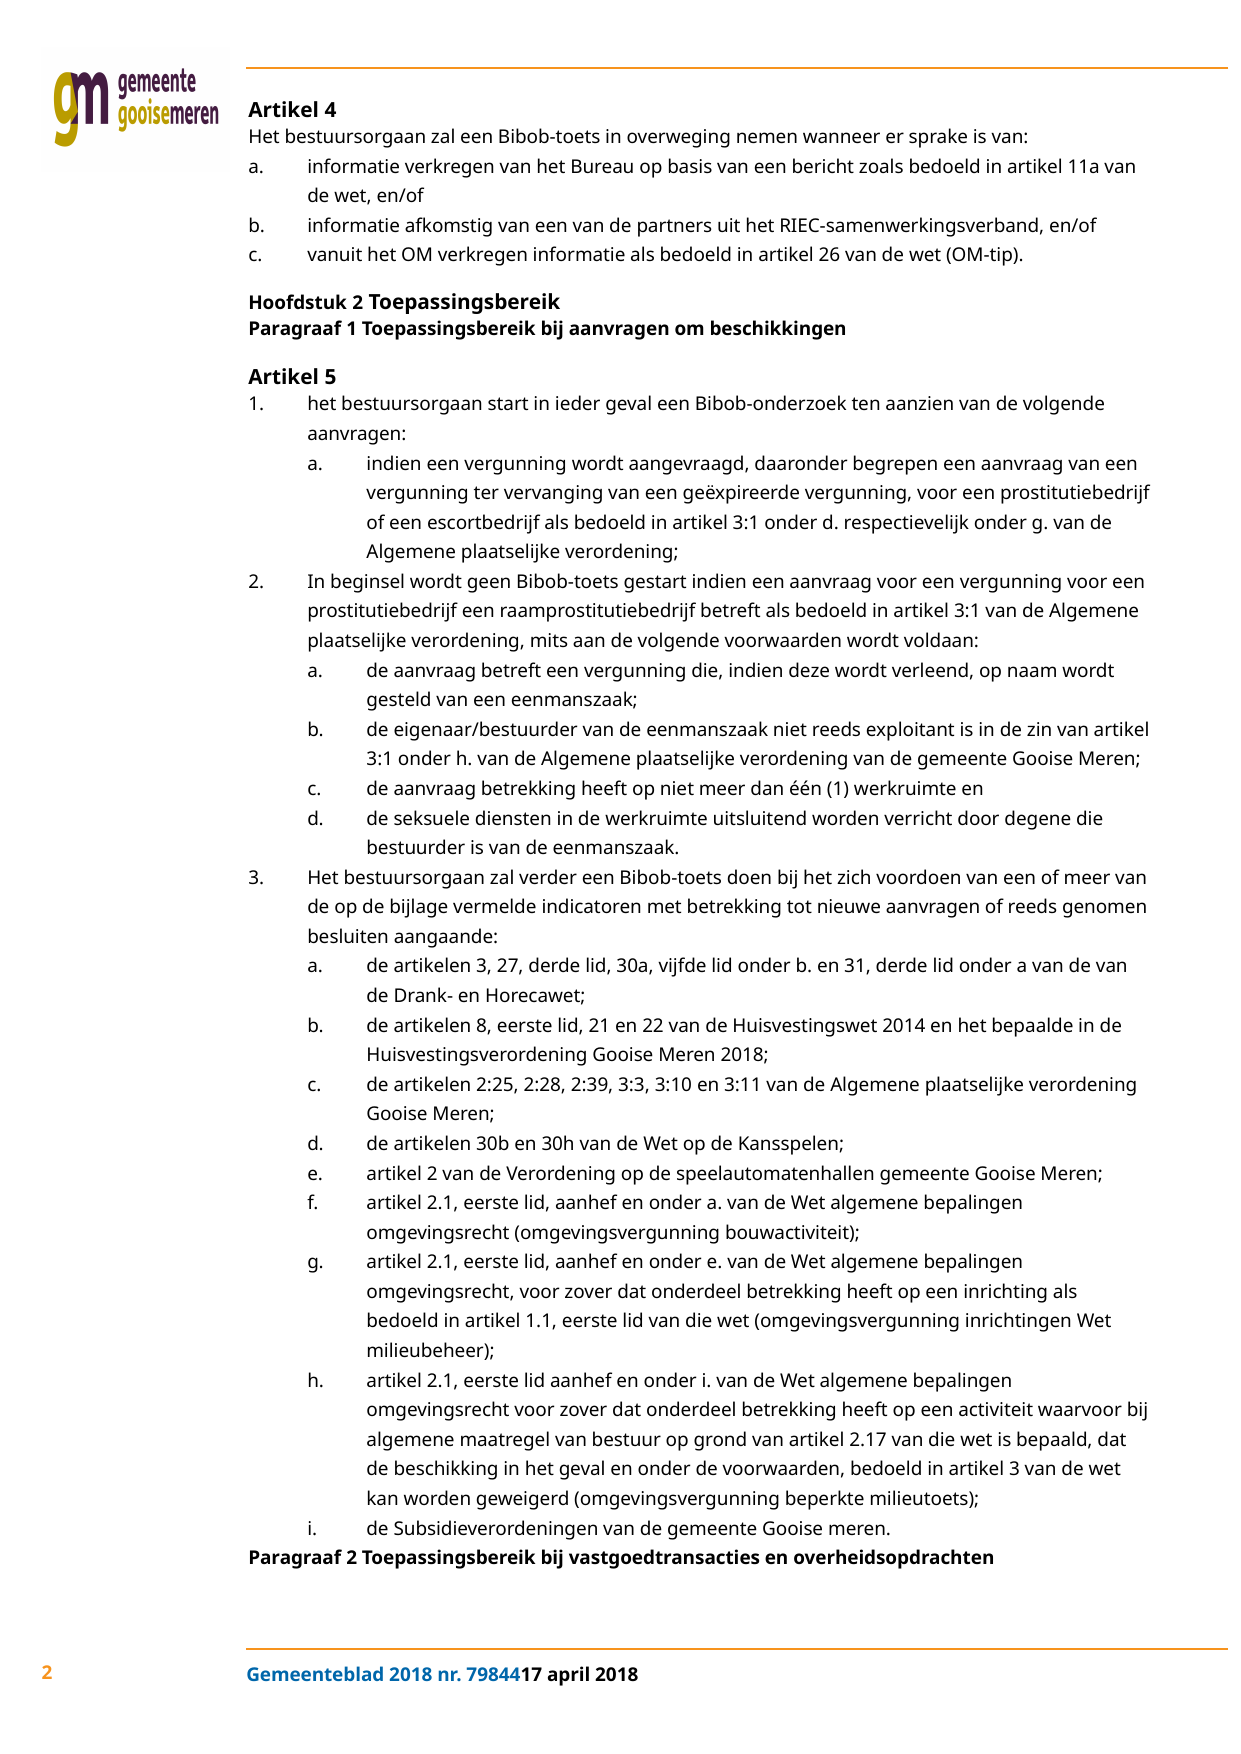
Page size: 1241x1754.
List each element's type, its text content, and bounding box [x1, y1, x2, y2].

list Het bestuursorgaan zal verder een Bibob-toets doen bij het zich voordoen van een of meer van de op de bijlage vermelde indicatoren met betrekking tot nieuwe aanvragen of reeds genomen besluiten aangaande: [248, 864, 1152, 949]
list de aanvraag betreft een vergunning die, indien deze wordt verleend, op naam wordt gesteld van een eenmanszaak; [307, 657, 1152, 712]
list de eigenaar/bestuurder van de eenmanszaak niet reeds exploitant is in de zin van artikel 3:1 onder h. van de Algemene plaatselijke verordening van de gemeente Gooise Meren; [307, 716, 1152, 771]
list artikel 2 van de Verordening op de speelautomatenhallen gemeente Gooise Meren; [307, 1160, 1152, 1186]
text Paragraaf 1 Toepassingsbereik bij aanvragen om beschikkingen [248, 316, 1152, 341]
list het bestuursorgaan start in ieder geval een Bibob-onderzoek ten aanzien van de volgende aanvragen: [248, 391, 1152, 446]
list de Subsidieverordeningen van de gemeente Gooise meren. [307, 1515, 1152, 1541]
text Hoofdstuk 2 Toepassingsbereik [248, 287, 1152, 316]
text Paragraaf 2 Toepassingsbereik bij vastgoedtransacties en overheidsopdrachten [248, 1544, 1152, 1570]
list In beginsel wordt geen Bibob-toets gestart indien een aanvraag voor een vergunning voor een prostitutiebedrijf een raamprostitutiebedrijf betreft als bedoeld in artikel 3:1 van de Algemene plaatselijke verordening, mits aan de volgende voorwaarden wordt voldaan: [248, 568, 1152, 653]
list de artikelen 30b en 30h van de Wet op de Kansspelen; [307, 1130, 1152, 1156]
list de seksuele diensten in de werkruimte uitsluitend worden verricht door degene die bestuurder is van de eenmanszaak. [307, 805, 1152, 860]
list artikel 2.1, eerste lid aanhef en onder i. van de Wet algemene bepalingen omgevingsrecht voor zover dat onderdeel betrekking heeft op een activiteit waarvoor bij algemene maatregel van bestuur op grond van artikel 2.17 van die wet is bepaald, dat de beschikking in het geval en onder de voorwaarden, bedoeld in artikel 3 van de wet kan worden geweigerd (omgevingsvergunning beperkte milieutoets); [307, 1367, 1152, 1511]
list informatie afkomstig van een van de partners uit het RIEC-samenwerkingsverband, en/of [248, 212, 1152, 238]
picture [41, 47, 231, 172]
list artikel 2.1, eerste lid, aanhef en onder a. van de Wet algemene bepalingen omgevingsrecht (omgevingsvergunning bouwactiviteit); [307, 1189, 1152, 1245]
list vanuit het OM verkregen informatie als bedoeld in artikel 26 van de wet (OM-tip). [248, 242, 1152, 267]
list indien een vergunning wordt aangevraagd, daaronder begrepen een aanvraag van een vergunning ter vervanging van een geëxpireerde vergunning, voor een prostitutiebedrijf of een escortbedrijf als bedoeld in artikel 3:1 onder d. respectievelijk onder g. van de Algemene plaatselijke verordening; [307, 450, 1152, 564]
list de artikelen 3, 27, derde lid, 30a, vijfde lid onder b. en 31, derde lid onder a van de van de Drank- en Horecawet; [307, 953, 1152, 1008]
list informatie verkregen van het Bureau op basis van een bericht zoals bedoeld in artikel 11a van de wet, en/of [248, 153, 1152, 208]
text Artikel 4 [248, 95, 1152, 123]
list artikel 2.1, eerste lid, aanhef en onder e. van de Wet algemene bepalingen omgevingsrecht, voor zover dat onderdeel betrekking heeft op een inrichting als bedoeld in artikel 1.1, eerste lid van die wet (omgevingsvergunning inrichtingen Wet milieubeheer); [307, 1248, 1152, 1363]
text Het bestuursorgaan zal een Bibob-toets in overweging nemen wanneer er sprake is van: [248, 123, 1152, 149]
text Artikel 5 [248, 362, 1152, 391]
list de artikelen 2:25, 2:28, 2:39, 3:3, 3:10 en 3:11 van de Algemene plaatselijke verordening Gooise Meren; [307, 1071, 1152, 1126]
list de aanvraag betrekking heeft op niet meer dan één (1) werkruimte en [307, 775, 1152, 801]
list de artikelen 8, eerste lid, 21 en 22 van de Huisvestingswet 2014 en het bepaalde in de Huisvestingsverordening Gooise Meren 2018; [307, 1012, 1152, 1067]
